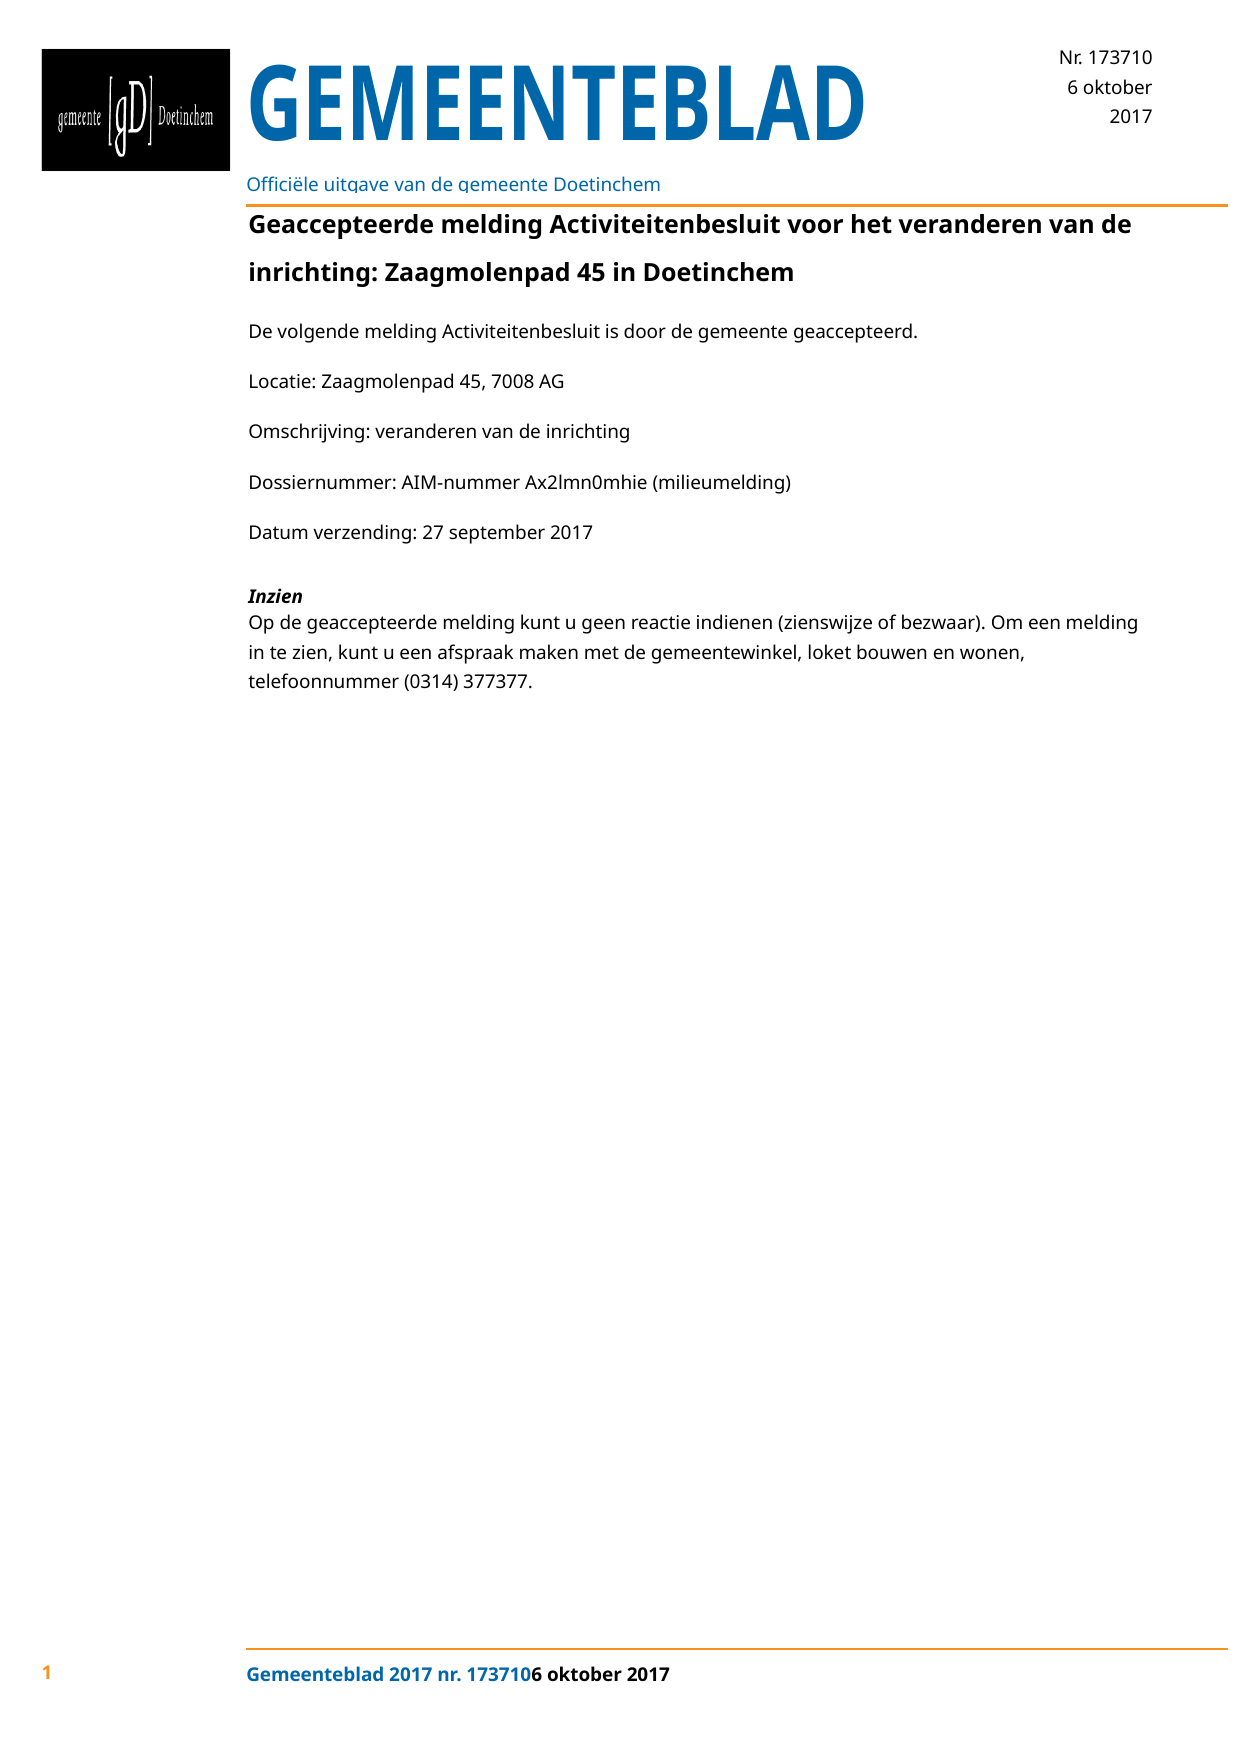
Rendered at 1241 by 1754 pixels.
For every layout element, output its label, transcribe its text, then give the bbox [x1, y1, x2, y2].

text Op de geaccepteerde melding kunt u geen reactie indienen (zienswijze of bezwaar). Om een melding in te zien, kunt u een afspraak maken met de gemeentewinkel, loket bouwen en wonen, telefoonnummer (0314) 377377. [248, 609, 1152, 694]
text Geaccepteerde melding Activiteitenbesluit voor het veranderen van de inrichting: Zaagmolenpad 45 in Doetinchem [248, 207, 1152, 288]
text Datum verzending: 27 september 2017 [248, 519, 1152, 545]
text Inzien [248, 583, 1152, 609]
picture [41, 47, 231, 172]
text De volgende melding Activiteitenbesluit is door de gemeente geaccepteerd. [248, 318, 1152, 344]
text Omschrijving: veranderen van de inrichting [248, 419, 1152, 444]
text Dossiernummer: AIM-nummer Ax2lmn0mhie (milieumelding) [248, 469, 1152, 495]
text Locatie: Zaagmolenpad 45, 7008 AG [248, 368, 1152, 394]
